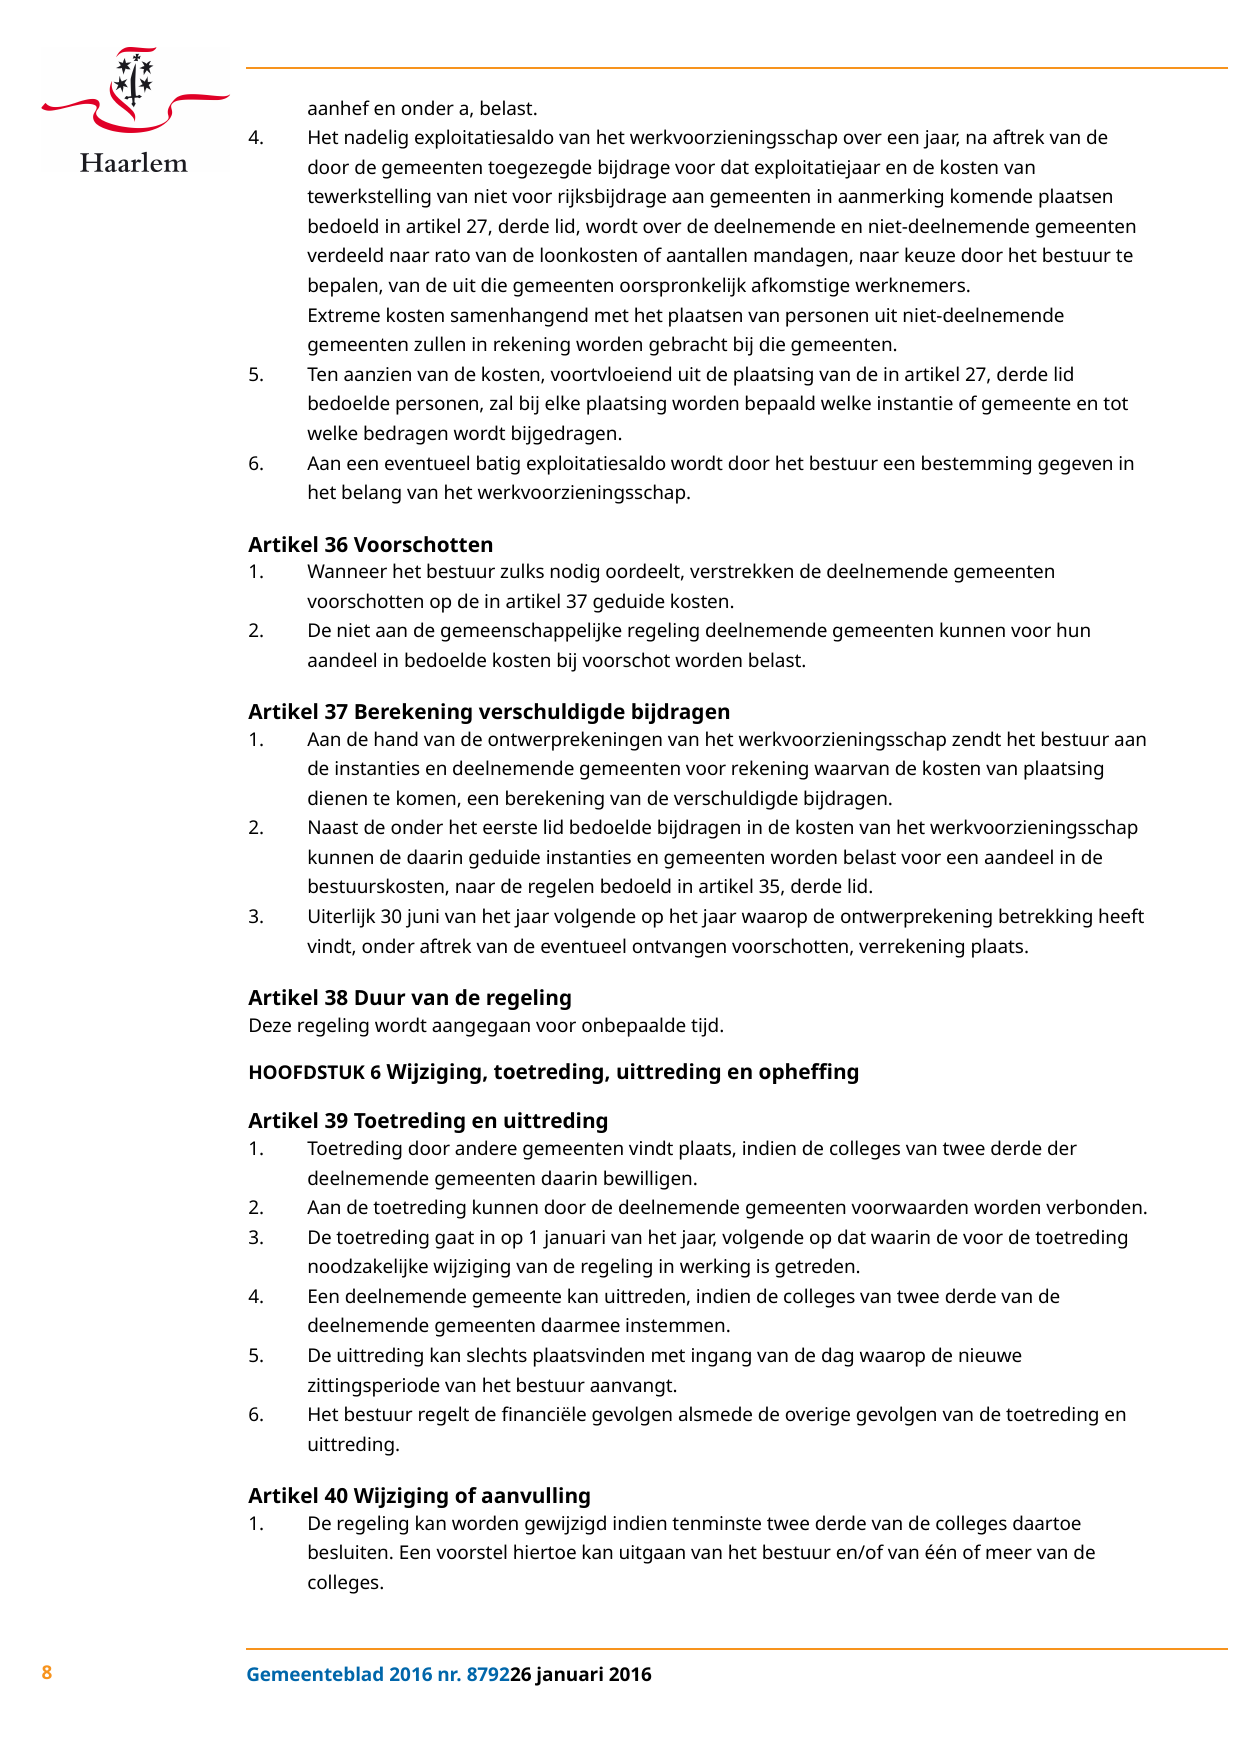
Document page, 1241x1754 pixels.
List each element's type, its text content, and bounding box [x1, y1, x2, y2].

text Artikel 40 Wijziging of aanvulling [248, 1481, 1152, 1510]
list Extreme kosten samenhangend met het plaatsen van personen uit niet-deelnemende gemeenten zullen in rekening worden gebracht bij die gemeenten. [248, 302, 1152, 357]
list Toetreding door andere gemeenten vindt plaats, indien de colleges van twee derde der deelnemende gemeenten daarin bewilligen. [248, 1135, 1152, 1190]
text Artikel 36 Voorschotten [248, 530, 1152, 558]
list aanhef en onder a, belast. [248, 95, 1152, 121]
list Een deelnemende gemeente kan uittreden, indien de colleges van twee derde van de deelnemende gemeenten daarmee instemmen. [248, 1283, 1152, 1338]
text HOOFDSTUK 6 Wijziging, toetreding, uittreding en opheffing [248, 1057, 1152, 1086]
list De uittreding kan slechts plaatsvinden met ingang van de dag waarop de nieuwe zittingsperiode van het bestuur aanvangt. [248, 1342, 1152, 1397]
list Het nadelig exploitatiesaldo van het werkvoorzieningsschap over een jaar, na aftrek van de door de gemeenten toegezegde bijdrage voor dat exploitatiejaar en de kosten van tewerkstelling van niet voor rijksbijdrage aan gemeenten in aanmerking komende plaatsen bedoeld in artikel 27, derde lid, wordt over de deelnemende en niet-deelnemende gemeenten verdeeld naar rato van de loonkosten of aantallen mandagen, naar keuze door het bestuur te bepalen, van de uit die gemeenten oorspronkelijk afkomstige werknemers. [248, 124, 1152, 298]
list Aan de hand van de ontwerprekeningen van het werkvoorzieningsschap zendt het bestuur aan de instanties en deelnemende gemeenten voor rekening waarvan de kosten van plaatsing dienen te komen, een berekening van de verschuldigde bijdragen. [248, 726, 1152, 811]
text Artikel 38 Duur van de regeling [248, 983, 1152, 1012]
list De toetreding gaat in op 1 januari van het jaar, volgende op dat waarin de voor de toetreding noodzakelijke wijziging van de regeling in werking is getreden. [248, 1224, 1152, 1279]
list Ten aanzien van de kosten, voortvloeiend uit de plaatsing van de in artikel 27, derde lid bedoelde personen, zal bij elke plaatsing worden bepaald welke instantie of gemeente en tot welke bedragen wordt bijgedragen. [248, 361, 1152, 446]
list Aan een eventueel batig exploitatiesaldo wordt door het bestuur een bestemming gegeven in het belang van het werkvoorzieningsschap. [248, 450, 1152, 505]
list Het bestuur regelt de financiële gevolgen alsmede de overige gevolgen van de toetreding en uittreding. [248, 1401, 1152, 1457]
list Wanneer het bestuur zulks nodig oordeelt, verstrekken de deelnemende gemeenten voorschotten op de in artikel 37 geduide kosten. [248, 558, 1152, 613]
list Uiterlijk 30 juni van het jaar volgende op het jaar waarop de ontwerprekening betrekking heeft vindt, onder aftrek van de eventueel ontvangen voorschotten, verrekening plaats. [248, 903, 1152, 959]
list De regeling kan worden gewijzigd indien tenminste twee derde van de colleges daartoe besluiten. Een voorstel hiertoe kan uitgaan van het bestuur en/of van één of meer van de colleges. [248, 1510, 1152, 1595]
list Naast de onder het eerste lid bedoelde bijdragen in de kosten van het werkvoorzieningsschap kunnen de daarin geduide instanties en gemeenten worden belast voor een aandeel in de bestuurskosten, naar de regelen bedoeld in artikel 35, derde lid. [248, 814, 1152, 899]
text Artikel 39 Toetreding en uittreding [248, 1107, 1152, 1135]
picture [41, 47, 231, 172]
list De niet aan de gemeenschappelijke regeling deelnemende gemeenten kunnen voor hun aandeel in bedoelde kosten bij voorschot worden belast. [248, 617, 1152, 673]
list Aan de toetreding kunnen door de deelnemende gemeenten voorwaarden worden verbonden. [248, 1194, 1152, 1220]
text Deze regeling wordt aangegaan voor onbepaalde tijd. [248, 1012, 1152, 1037]
text Artikel 37 Berekening verschuldigde bijdragen [248, 697, 1152, 726]
